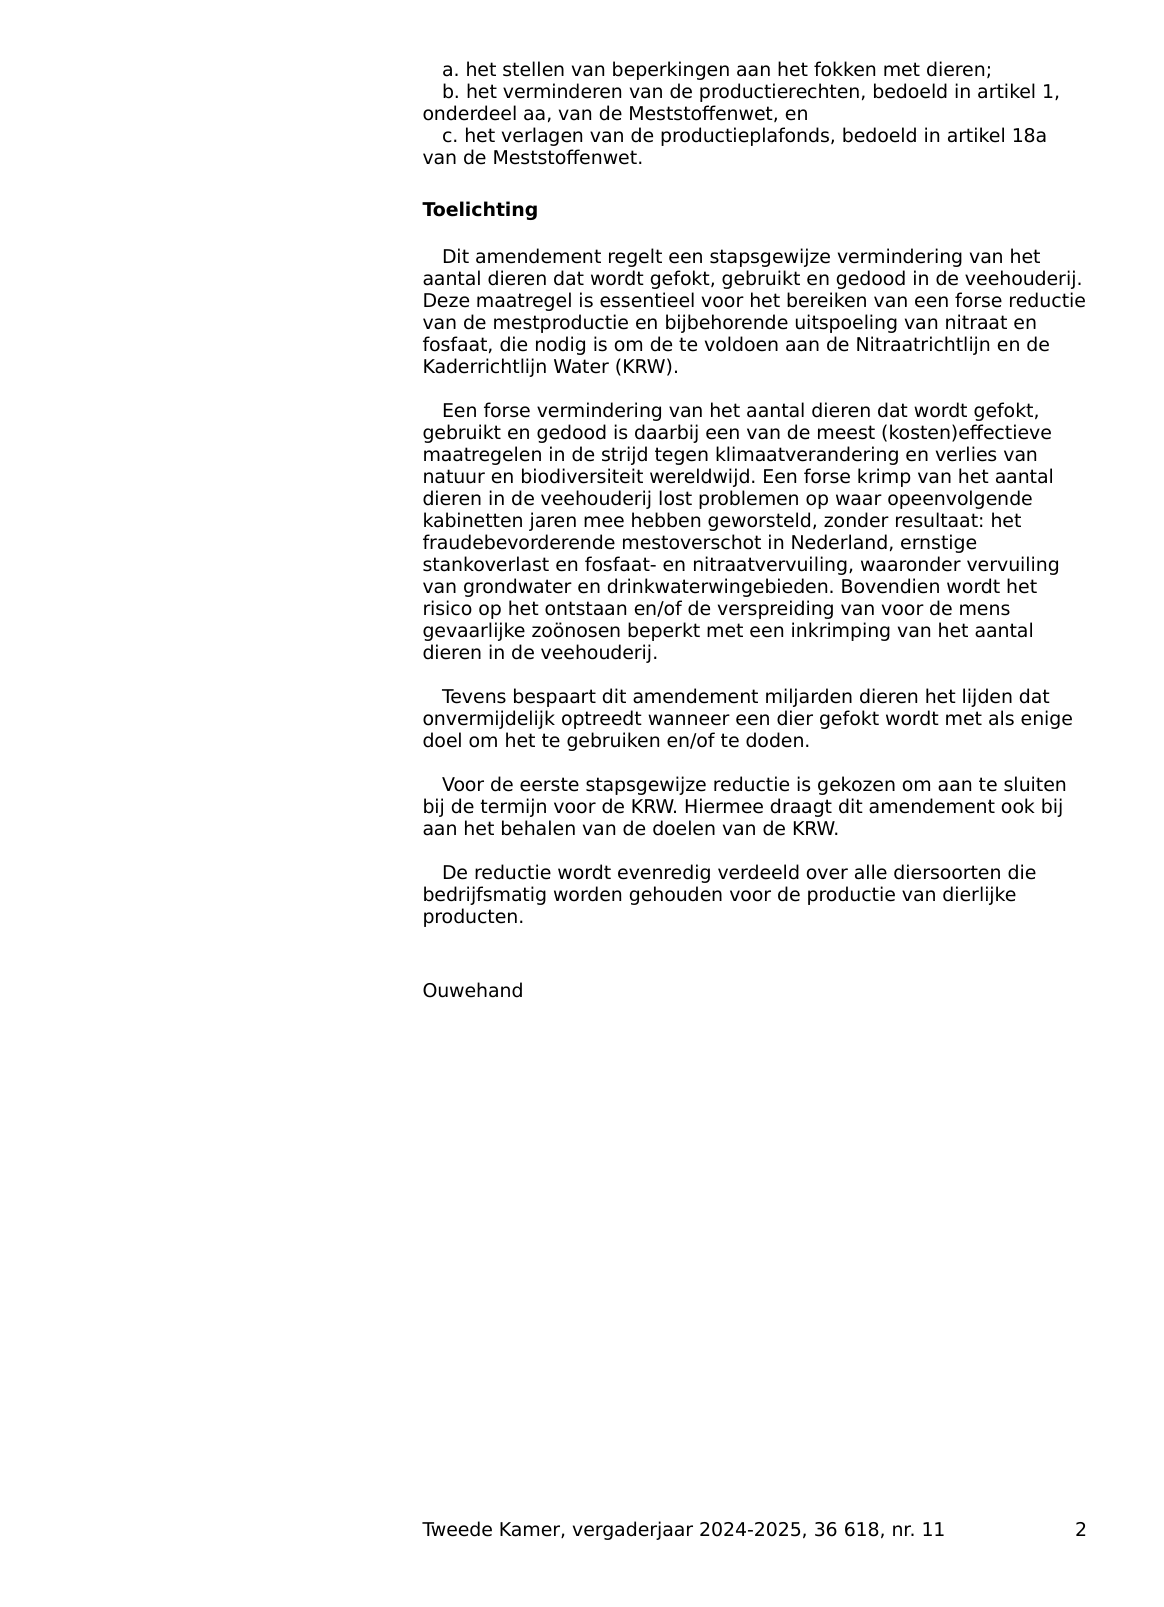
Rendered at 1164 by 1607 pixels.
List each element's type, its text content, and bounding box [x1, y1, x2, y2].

subtitle Toelichting [422, 199, 1087, 221]
text c. het verlagen van de productieplafonds, bedoeld in artikel 18a van de Meststoffenwet. [422, 125, 1087, 169]
text De reductie wordt evenredig verdeeld over alle diersoorten die bedrijfsmatig worden gehouden voor de productie van dierlijke producten. [422, 862, 1087, 928]
text Een forse vermindering van het aantal dieren dat wordt gefokt, gebruikt en gedood is daarbij een van de meest (kosten)effectieve maatregelen in de strijd tegen klimaatverandering en verlies van natuur en biodiversiteit wereldwijd. Een forse krimp van het aantal dieren in de veehouderij lost problemen op waar opeenvolgende kabinetten jaren mee hebben geworsteld, zonder resultaat: het fraudebevorderende mestoverschot in Nederland, ernstige stankoverlast en fosfaat- en nitraatvervuiling, waaronder vervuiling van grondwater en drinkwaterwingebieden. Bovendien wordt het risico op het ontstaan en/of de verspreiding van voor de mens gevaarlijke zoönosen beperkt met een inkrimping van het aantal dieren in de veehouderij. [422, 400, 1087, 664]
text Dit amendement regelt een stapsgewijze vermindering van het aantal dieren dat wordt gefokt, gebruikt en gedood in de veehouderij. Deze maatregel is essentieel voor het bereiken van een forse reductie van de mestproductie en bijbehorende uitspoeling van nitraat en fosfaat, die nodig is om de te voldoen aan de Nitraatrichtlijn en de Kaderrichtlijn Water (KRW). [422, 246, 1087, 378]
text Tevens bespaart dit amendement miljarden dieren het lijden dat onvermijdelijk optreedt wanneer een dier gefokt wordt met als enige doel om het te gebruiken en/of te doden. [422, 686, 1087, 752]
text Voor de eerste stapsgewijze reductie is gekozen om aan te sluiten bij de termijn voor de KRW. Hiermee draagt dit amendement ook bij aan het behalen van de doelen van de KRW. [422, 774, 1087, 840]
text b. het verminderen van de productierechten, bedoeld in artikel 1, onderdeel aa, van de Meststoffenwet, en [422, 81, 1087, 125]
text a. het stellen van beperkingen aan het fokken met dieren; [422, 59, 1087, 81]
text Ouwehand [422, 958, 1087, 1002]
